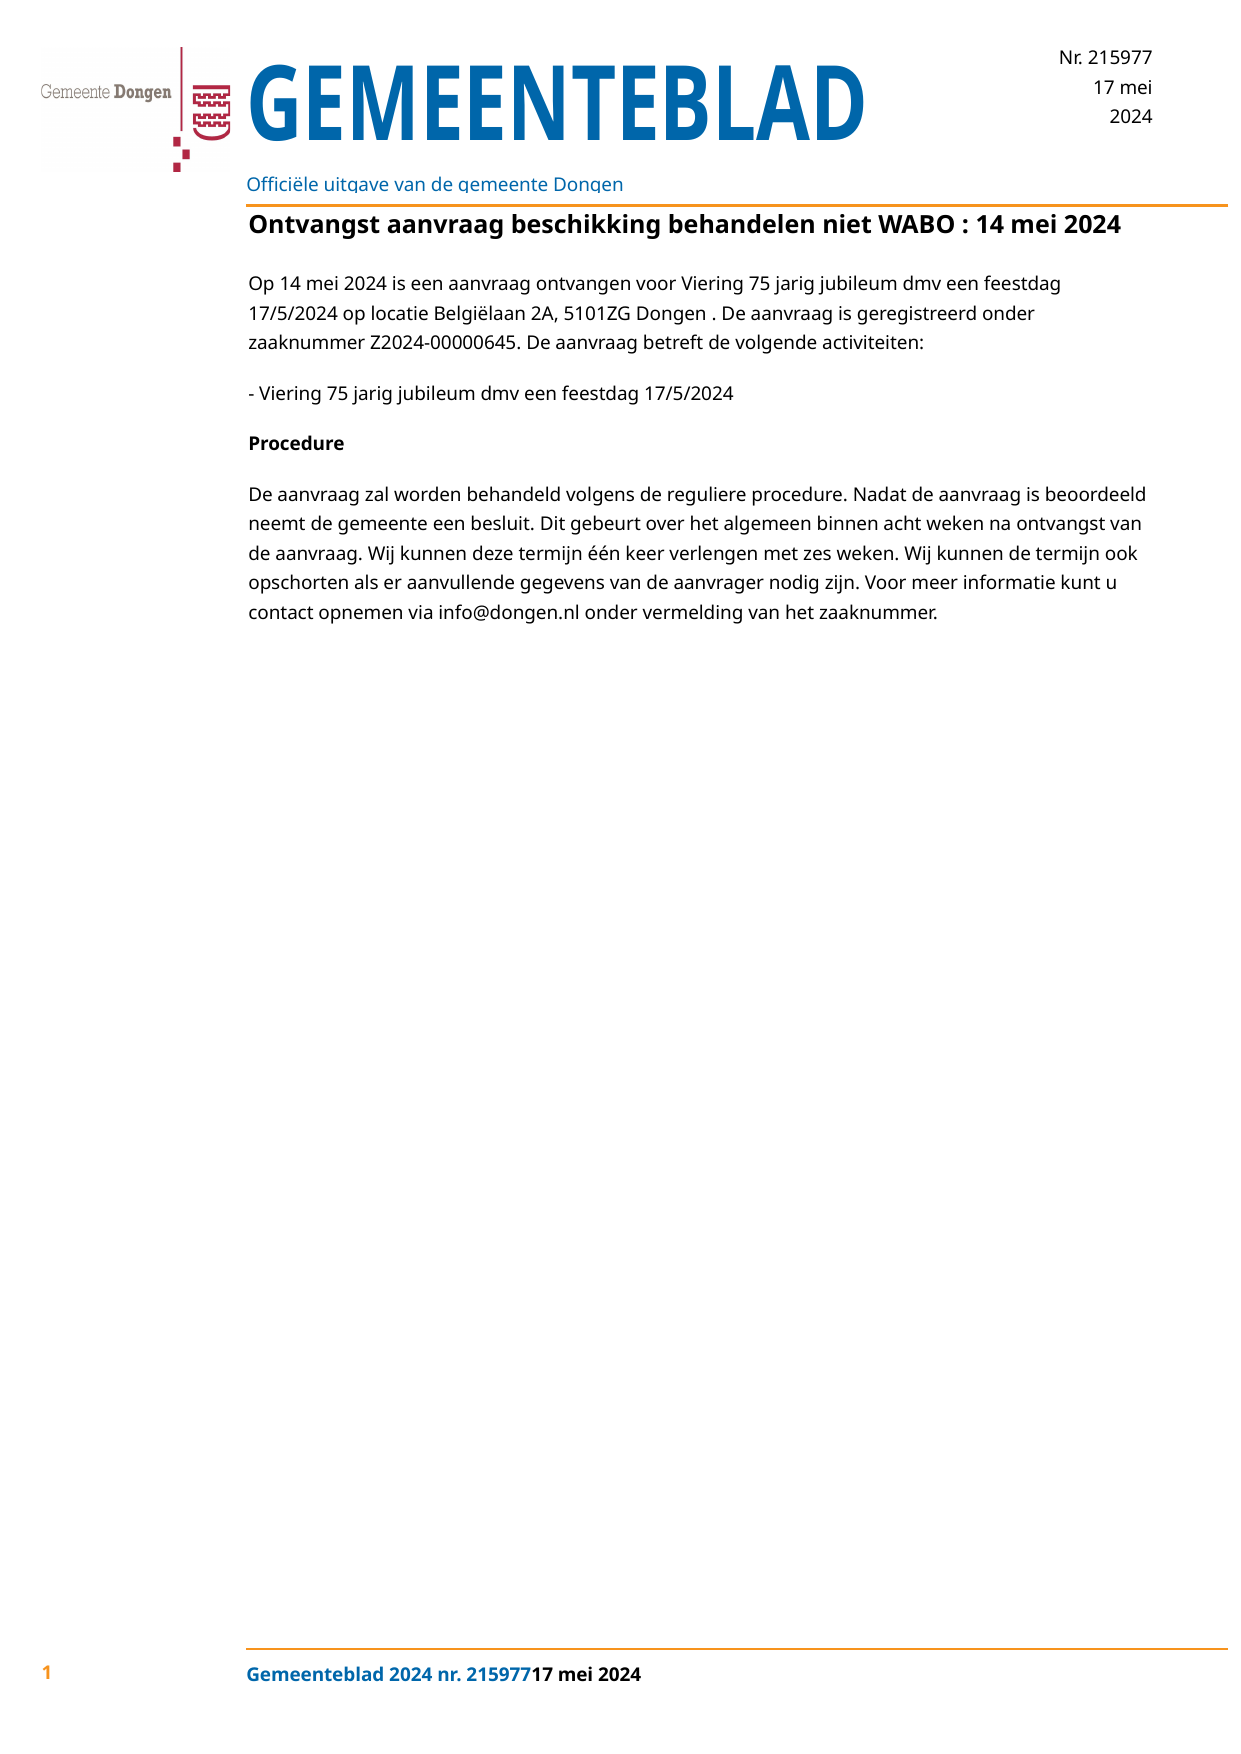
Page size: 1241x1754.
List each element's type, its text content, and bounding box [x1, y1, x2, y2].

text Procedure [248, 430, 1152, 456]
text De aanvraag zal worden behandeld volgens de reguliere procedure. Nadat de aanvraag is beoordeeld neemt de gemeente een besluit. Dit gebeurt over het algemeen binnen acht weken na ontvangst van de aanvraag. Wij kunnen deze termijn één keer verlengen met zes weken. Wij kunnen de termijn ook opschorten als er aanvullende gegevens van de aanvrager nodig zijn. Voor meer informatie kunt u contact opnemen via info@dongen.nl onder vermelding van het zaaknummer. [248, 481, 1152, 625]
text Ontvangst aanvraag beschikking behandelen niet WABO : 14 mei 2024 [248, 207, 1152, 241]
picture [41, 47, 231, 172]
text Op 14 mei 2024 is een aanvraag ontvangen voor Viering 75 jarig jubileum dmv een feestdag 17/5/2024 op locatie Belgiëlaan 2A, 5101ZG Dongen . De aanvraag is geregistreerd onder zaaknummer Z2024-00000645. De aanvraag betreft de volgende activiteiten: [248, 270, 1152, 355]
text - Viering 75 jarig jubileum dmv een feestdag 17/5/2024 [248, 380, 1152, 406]
